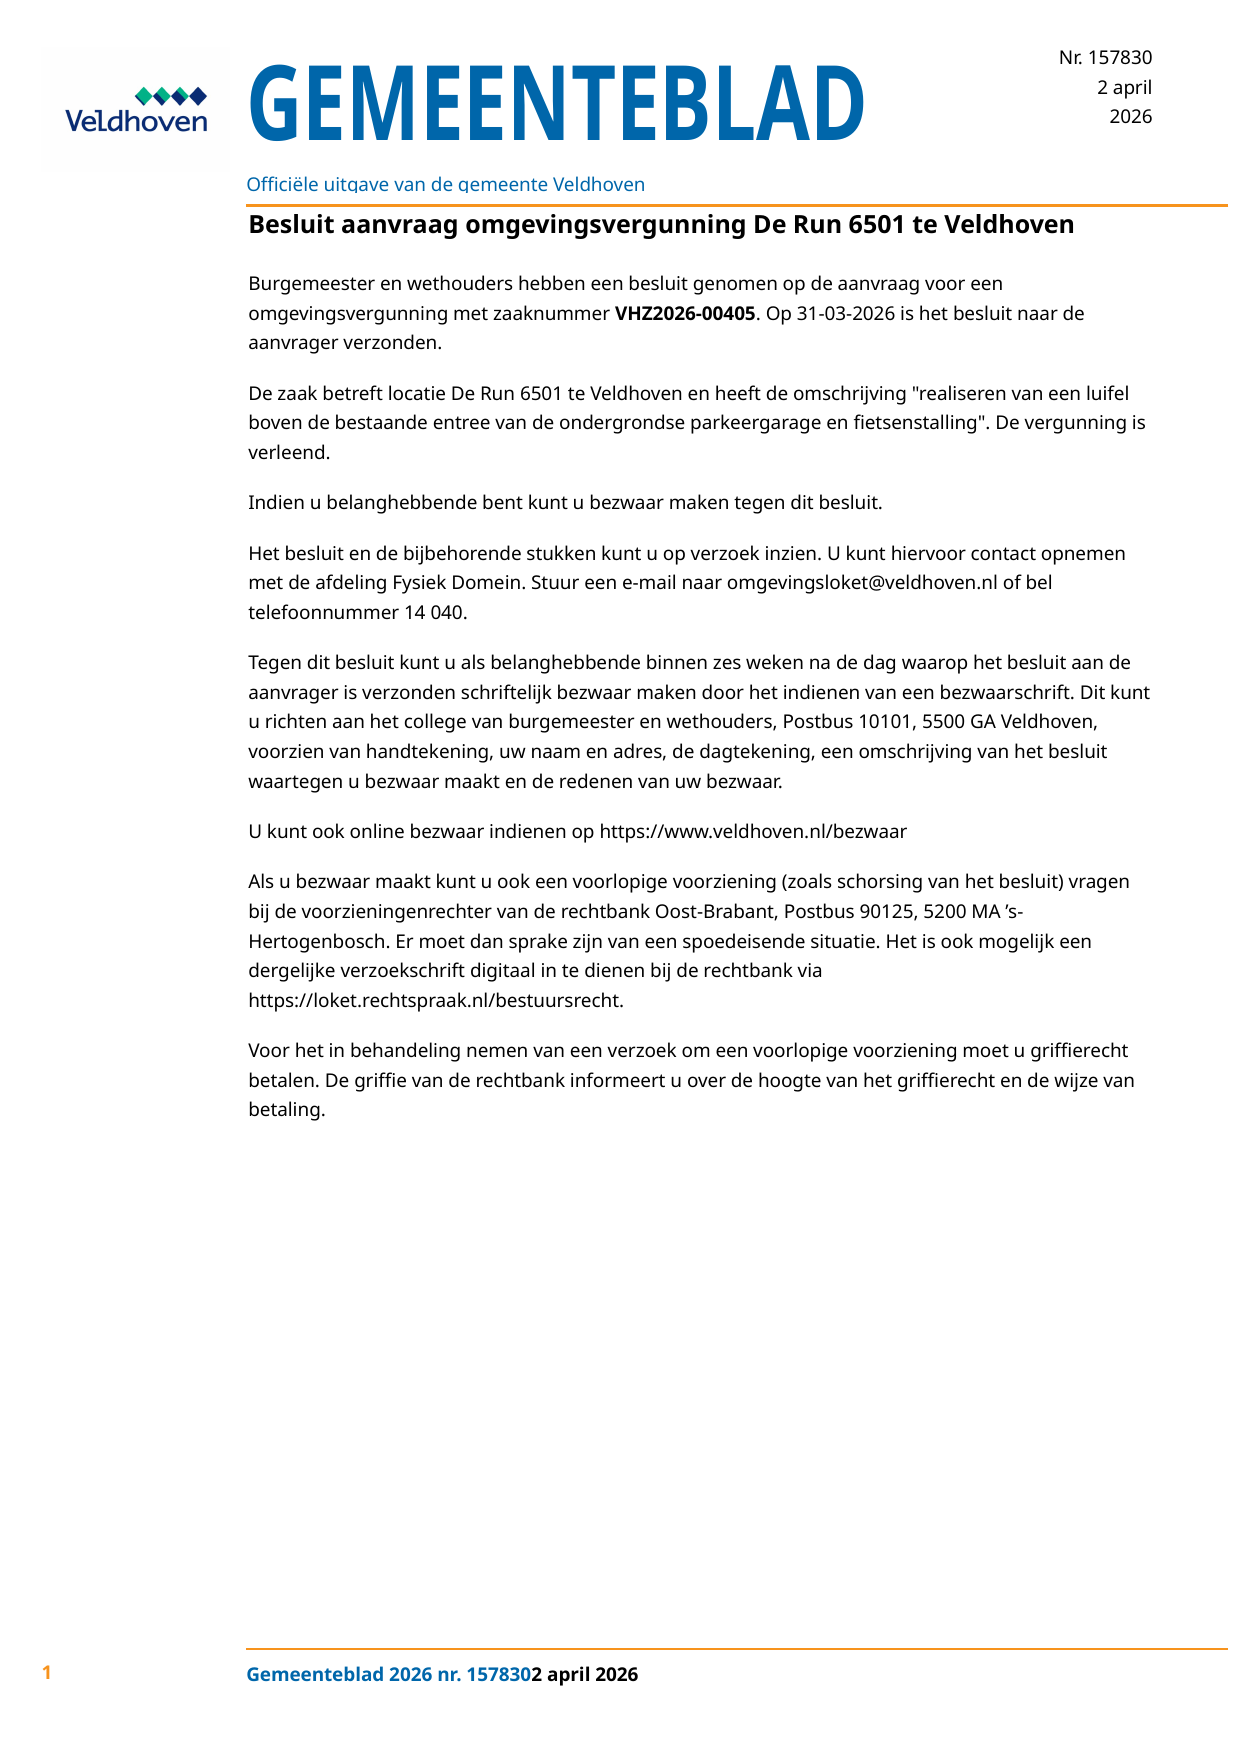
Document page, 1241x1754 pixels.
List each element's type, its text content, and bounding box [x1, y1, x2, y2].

text Indien u belanghebbende bent kunt u bezwaar maken tegen dit besluit. [248, 489, 1152, 515]
text U kunt ook online bezwaar indienen op https://www.veldhoven.nl/bezwaar [248, 818, 1152, 844]
picture [41, 47, 231, 172]
text Voor het in behandeling nemen van een verzoek om een voorlopige voorziening moet u griffierecht betalen. De griffie van de rechtbank informeert u over de hoogte van het griffierecht en de wijze van betaling. [248, 1037, 1152, 1122]
text Als u bezwaar maakt kunt u ook een voorlopige voorziening (zoals schorsing van het besluit) vragen bij de voorzieningenrechter van de rechtbank Oost-Brabant, Postbus 90125, 5200 MA ’s-Hertogenbosch. Er moet dan sprake zijn van een spoedeisende situatie. Het is ook mogelijk een dergelijke verzoekschrift digitaal in te dienen bij de rechtbank via https://loket.rechtspraak.nl/bestuursrecht. [248, 869, 1152, 1013]
text Burgemeester en wethouders hebben een besluit genomen op de aanvraag voor een omgevingsvergunning met zaaknummer VHZ2026-00405. Op 31-03-2026 is het besluit naar de aanvrager verzonden. [248, 270, 1152, 355]
text De zaak betreft locatie De Run 6501 te Veldhoven en heeft de omschrijving "realiseren van een luifel boven de bestaande entree van de ondergrondse parkeergarage en fietsenstalling". De vergunning is verleend. [248, 380, 1152, 465]
text Het besluit en de bijbehorende stukken kunt u op verzoek inzien. U kunt hiervoor contact opnemen met de afdeling Fysiek Domein. Stuur een e-mail naar omgevingsloket@veldhoven.nl of bel telefoonnummer 14 040. [248, 540, 1152, 625]
text Tegen dit besluit kunt u als belanghebbende binnen zes weken na de dag waarop het besluit aan de aanvrager is verzonden schriftelijk bezwaar maken door het indienen van een bezwaarschrift. Dit kunt u richten aan het college van burgemeester en wethouders, Postbus 10101, 5500 GA Veldhoven, voorzien van handtekening, uw naam en adres, de dagtekening, een omschrijving van het besluit waartegen u bezwaar maakt en de redenen van uw bezwaar. [248, 649, 1152, 793]
text Besluit aanvraag omgevingsvergunning De Run 6501 te Veldhoven [248, 207, 1152, 241]
